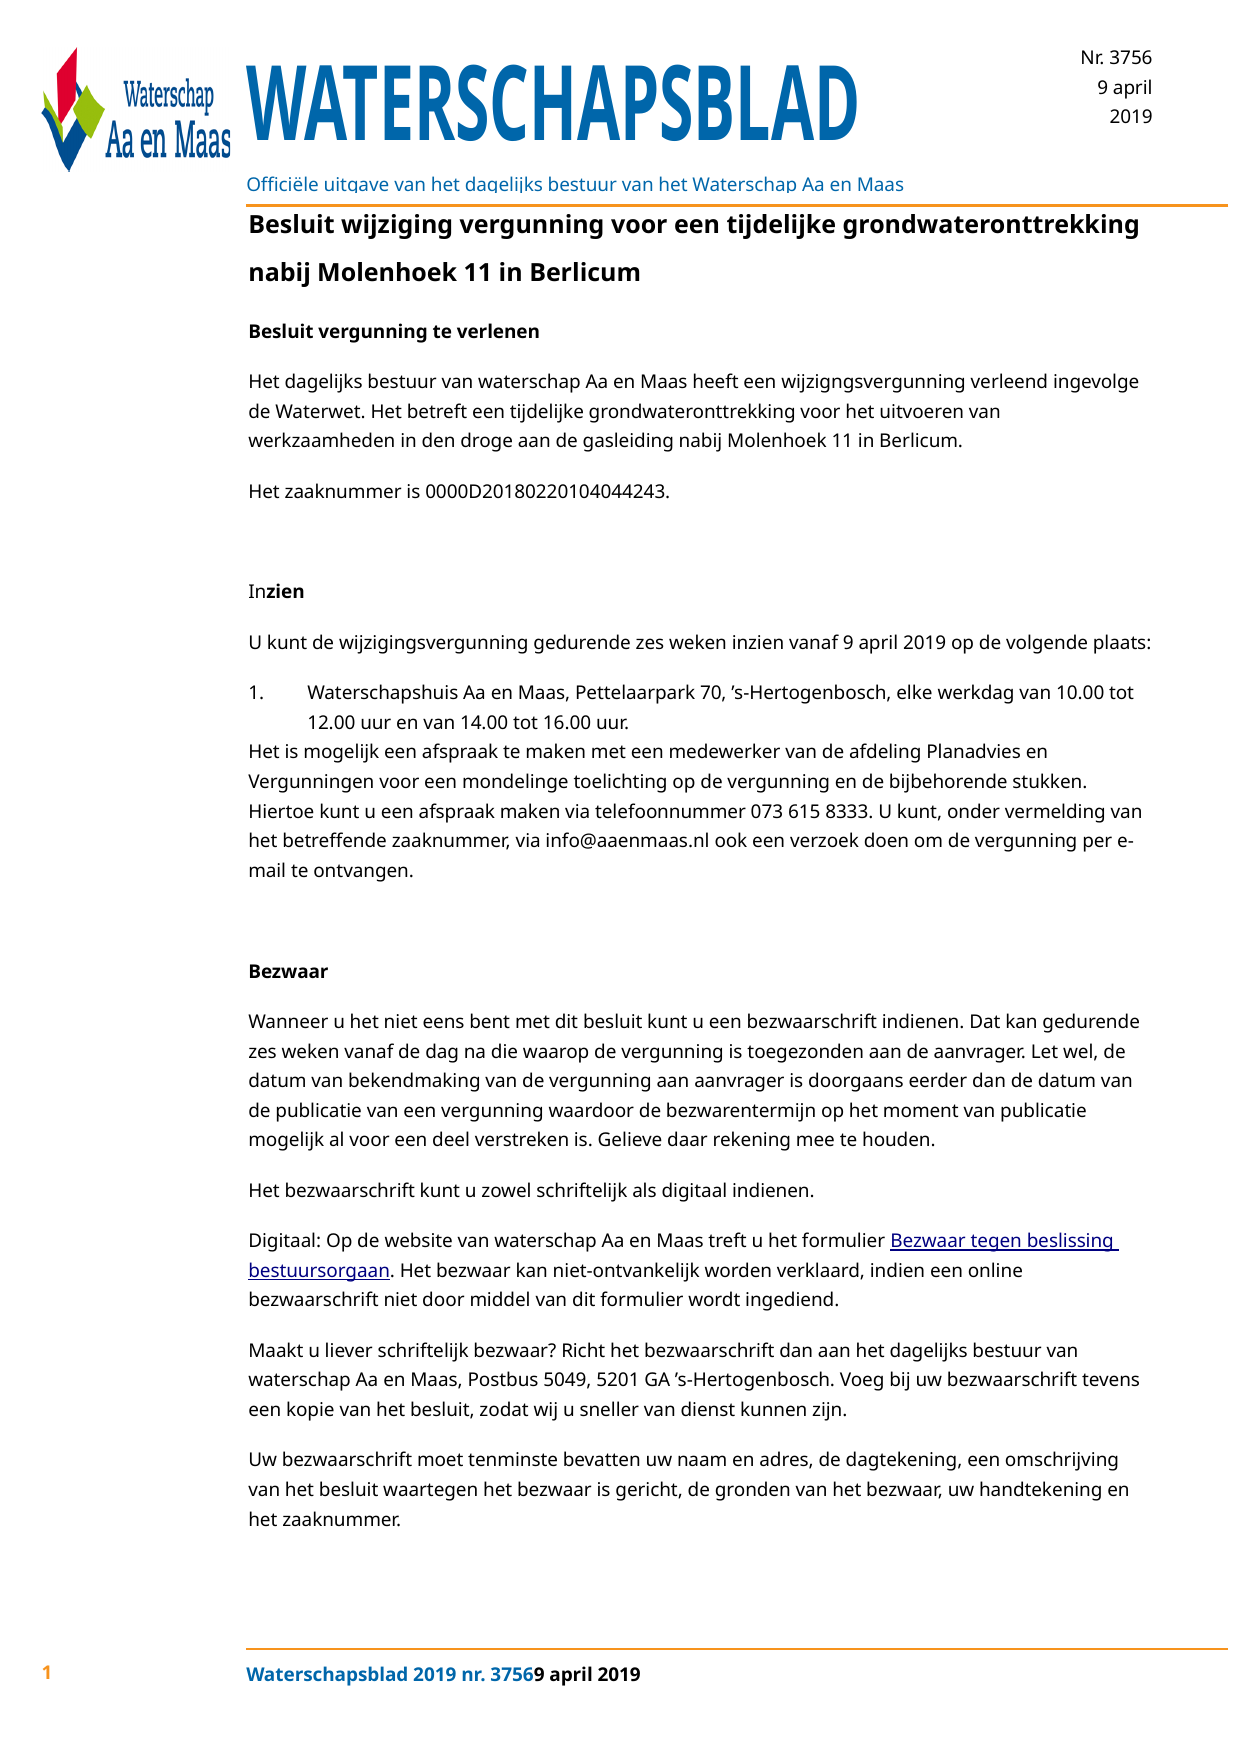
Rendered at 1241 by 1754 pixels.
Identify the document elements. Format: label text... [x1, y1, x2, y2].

text Het zaaknummer is 0000D20180220104044243. [248, 478, 1152, 504]
text Het bezwaarschrift kunt u zowel schriftelijk als digitaal indienen. [248, 1177, 1152, 1203]
text Besluit vergunning te verlenen [248, 318, 1152, 344]
text Bezwaar [248, 958, 1152, 984]
text Inzien [248, 579, 1152, 604]
text Het dagelijks bestuur van waterschap Aa en Maas heeft een wijzigngsvergunning verleend ingevolge de Waterwet. Het betreft een tijdelijke grondwateronttrekking voor het uitvoeren van werkzaamheden in den droge aan de gasleiding nabij Molenhoek 11 in Berlicum. [248, 368, 1152, 453]
text Besluit wijziging vergunning voor een tijdelijke grondwateronttrekking nabij Molenhoek 11 in Berlicum [248, 207, 1152, 288]
text Digitaal: Op de website van waterschap Aa en Maas treft u het formulier Bezwaar tegen beslissing bestuursorgaan. Het bezwaar kan niet-ontvankelijk worden verklaard, indien een online bezwaarschrift niet door middel van dit formulier wordt ingediend. [248, 1227, 1152, 1312]
text Wanneer u het niet eens bent met dit besluit kunt u een bezwaarschrift indienen. Dat kan gedurende zes weken vanaf de dag na die waarop de vergunning is toegezonden aan de aanvrager. Let wel, de datum van bekendmaking van de vergunning aan aanvrager is doorgaans eerder dan de datum van de publicatie van een vergunning waardoor de bezwarentermijn op het moment van publicatie mogelijk al voor een deel verstreken is. Gelieve daar rekening mee te houden. [248, 1008, 1152, 1152]
picture [41, 47, 231, 172]
text U kunt de wijzigingsvergunning gedurende zes weken inzien vanaf 9 april 2019 op de volgende plaats: [248, 629, 1152, 655]
text Het is mogelijk een afspraak te maken met een medewerker van de afdeling Planadvies en Vergunningen voor een mondelinge toelichting op de vergunning en de bijbehorende stukken. Hiertoe kunt u een afspraak maken via telefoonnummer 073 615 8333. U kunt, onder vermelding van het betreffende zaaknummer, via info@aaenmaas.nl ook een verzoek doen om de vergunning per e-mail te ontvangen. [248, 739, 1152, 883]
text Uw bezwaarschrift moet tenminste bevatten uw naam en adres, de dagtekening, een omschrijving van het besluit waartegen het bezwaar is gericht, de gronden van het bezwaar, uw handtekening en het zaaknummer. [248, 1447, 1152, 1532]
text Maakt u liever schriftelijk bezwaar? Richt het bezwaarschrift dan aan het dagelijks bestuur van waterschap Aa en Maas, Postbus 5049, 5201 GA ’s-Hertogenbosch. Voeg bij uw bezwaarschrift tevens een kopie van het besluit, zodat wij u sneller van dienst kunnen zijn. [248, 1337, 1152, 1422]
list Waterschapshuis Aa en Maas, Pettelaarpark 70, ’s-Hertogenbosch, elke werkdag van 10.00 tot 12.00 uur en van 14.00 tot 16.00 uur. [248, 679, 1152, 735]
